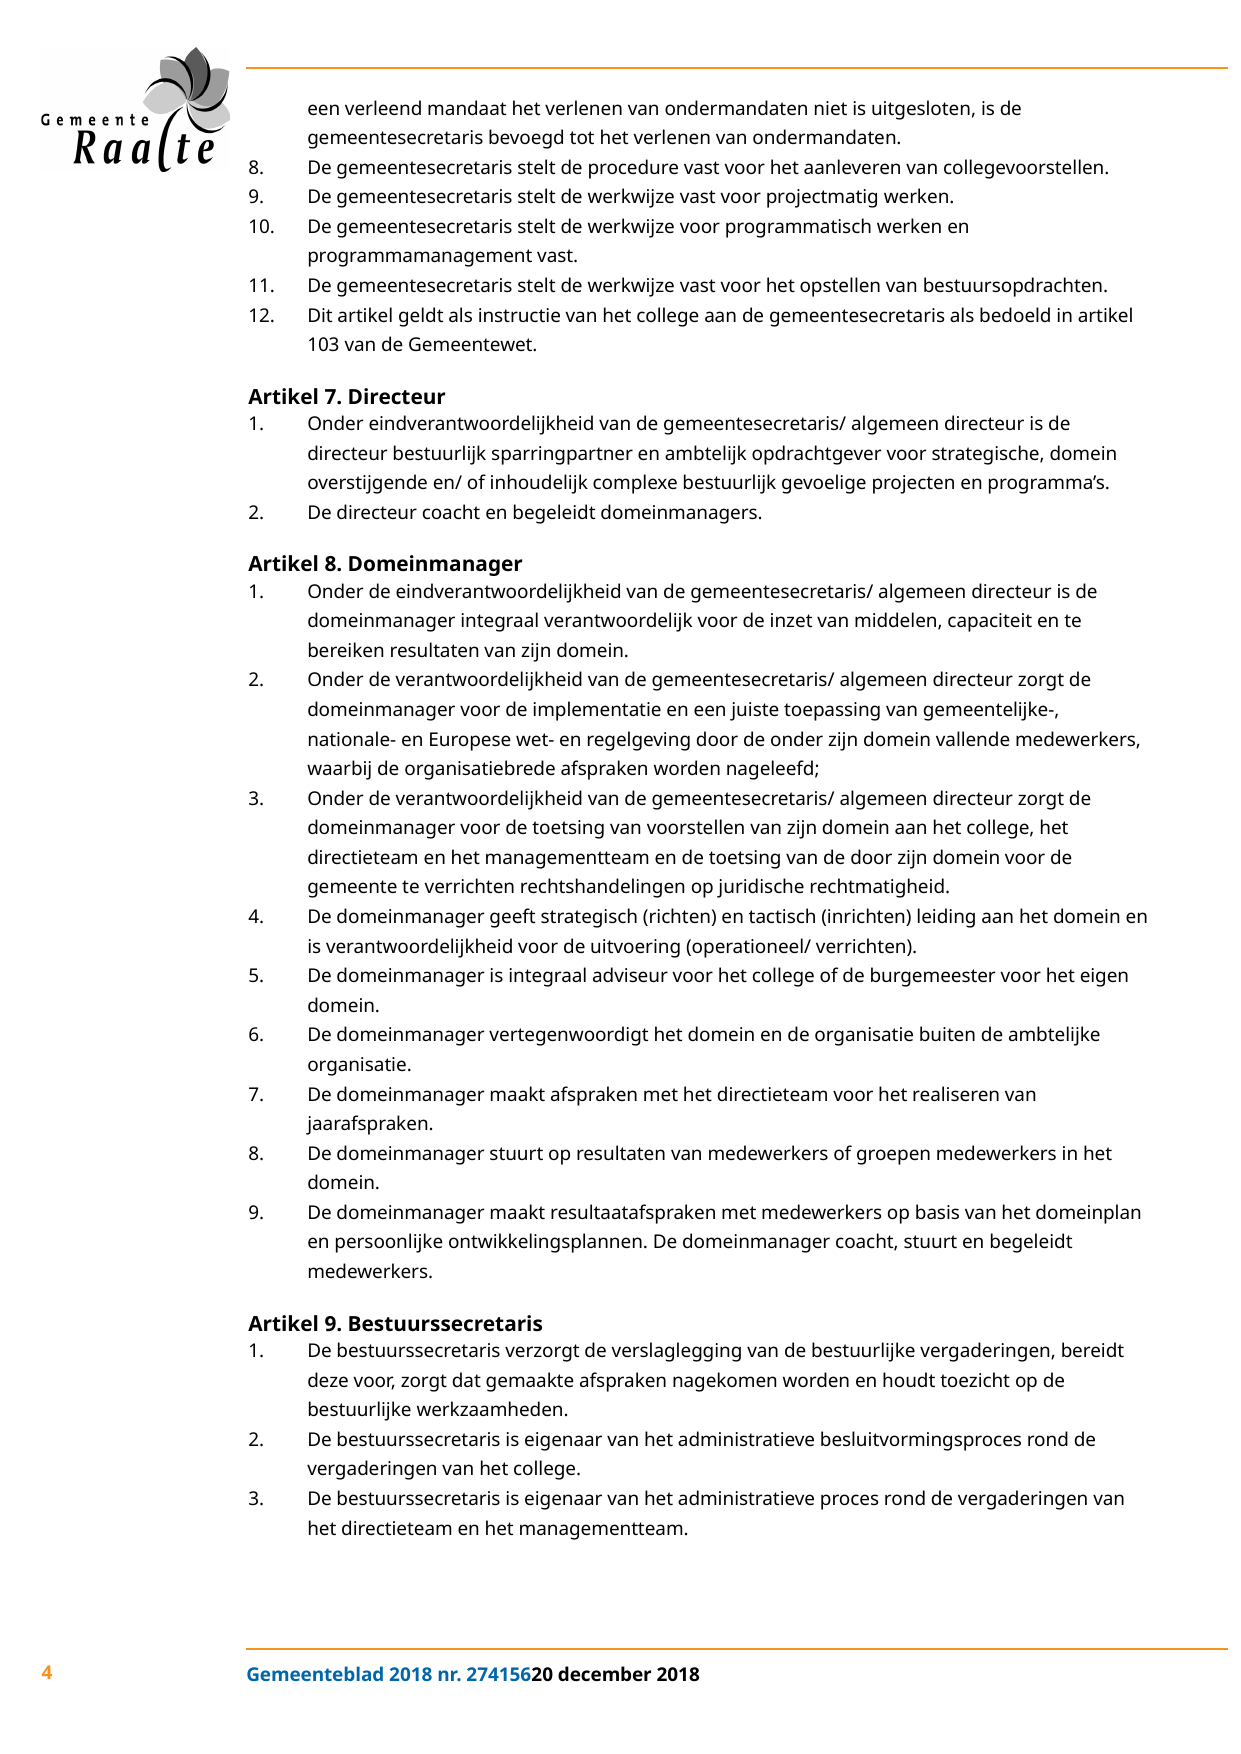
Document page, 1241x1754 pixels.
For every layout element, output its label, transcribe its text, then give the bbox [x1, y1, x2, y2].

list Onder de verantwoordelijkheid van de gemeentesecretaris/ algemeen directeur zorgt de domeinmanager voor de toetsing van voorstellen van zijn domein aan het college, het directieteam en het managementteam en de toetsing van de door zijn domein voor de gemeente te verrichten rechtshandelingen op juridische rechtmatigheid. [248, 785, 1152, 899]
list Onder eindverantwoordelijkheid van de gemeentesecretaris/ algemeen directeur is de directeur bestuurlijk sparringpartner en ambtelijk opdrachtgever voor strategische, domein overstijgende en/ of inhoudelijk complexe bestuurlijk gevoelige projecten en programma’s. [248, 410, 1152, 495]
list Onder de eindverantwoordelijkheid van de gemeentesecretaris/ algemeen directeur is de domeinmanager integraal verantwoordelijk voor de inzet van middelen, capaciteit en te bereiken resultaten van zijn domein. [248, 578, 1152, 663]
list De bestuurssecretaris verzorgt de verslaglegging van de bestuurlijke vergaderingen, bereidt deze voor, zorgt dat gemaakte afspraken nagekomen worden en houdt toezicht op de bestuurlijke werkzaamheden. [248, 1337, 1152, 1422]
text Artikel 9. Bestuurssecretaris [248, 1309, 1152, 1337]
picture [41, 47, 231, 172]
list De domeinmanager stuurt op resultaten van medewerkers of groepen medewerkers in het domein. [248, 1140, 1152, 1195]
list De domeinmanager maakt afspraken met het directieteam voor het realiseren van jaarafspraken. [248, 1081, 1152, 1136]
list De bestuurssecretaris is eigenaar van het administratieve proces rond de vergaderingen van het directieteam en het managementteam. [248, 1485, 1152, 1540]
list De gemeentesecretaris stelt de werkwijze vast voor projectmatig werken. [248, 183, 1152, 209]
list De domeinmanager is integraal adviseur voor het college of de burgemeester voor het eigen domein. [248, 962, 1152, 1018]
list De domeinmanager geeft strategisch (richten) en tactisch (inrichten) leiding aan het domein en is verantwoordelijkheid voor de uitvoering (operationeel/ verrichten). [248, 903, 1152, 959]
list De bestuurssecretaris is eigenaar van het administratieve besluitvormingsproces rond de vergaderingen van het college. [248, 1426, 1152, 1481]
text Artikel 7. Directeur [248, 382, 1152, 410]
list Onder de verantwoordelijkheid van de gemeentesecretaris/ algemeen directeur zorgt de domeinmanager voor de implementatie en een juiste toepassing van gemeentelijke-, nationale- en Europese wet- en regelgeving door de onder zijn domein vallende medewerkers, waarbij de organisatiebrede afspraken worden nageleefd; [248, 667, 1152, 781]
list De gemeentesecretaris stelt de procedure vast voor het aanleveren van collegevoorstellen. [248, 154, 1152, 180]
list een verleend mandaat het verlenen van ondermandaten niet is uitgesloten, is de gemeentesecretaris bevoegd tot het verlenen van ondermandaten. [248, 95, 1152, 150]
list De gemeentesecretaris stelt de werkwijze vast voor het opstellen van bestuursopdrachten. [248, 272, 1152, 298]
list De domeinmanager vertegenwoordigt het domein en de organisatie buiten de ambtelijke organisatie. [248, 1022, 1152, 1077]
list De domeinmanager maakt resultaatafspraken met medewerkers op basis van het domeinplan en persoonlijke ontwikkelingsplannen. De domeinmanager coacht, stuurt en begeleidt medewerkers. [248, 1199, 1152, 1284]
list Dit artikel geldt als instructie van het college aan de gemeentesecretaris als bedoeld in artikel 103 van de Gemeentewet. [248, 302, 1152, 357]
text Artikel 8. Domeinmanager [248, 549, 1152, 578]
list De directeur coacht en begeleidt domeinmanagers. [248, 499, 1152, 525]
list De gemeentesecretaris stelt de werkwijze voor programmatisch werken en programmamanagement vast. [248, 213, 1152, 268]
